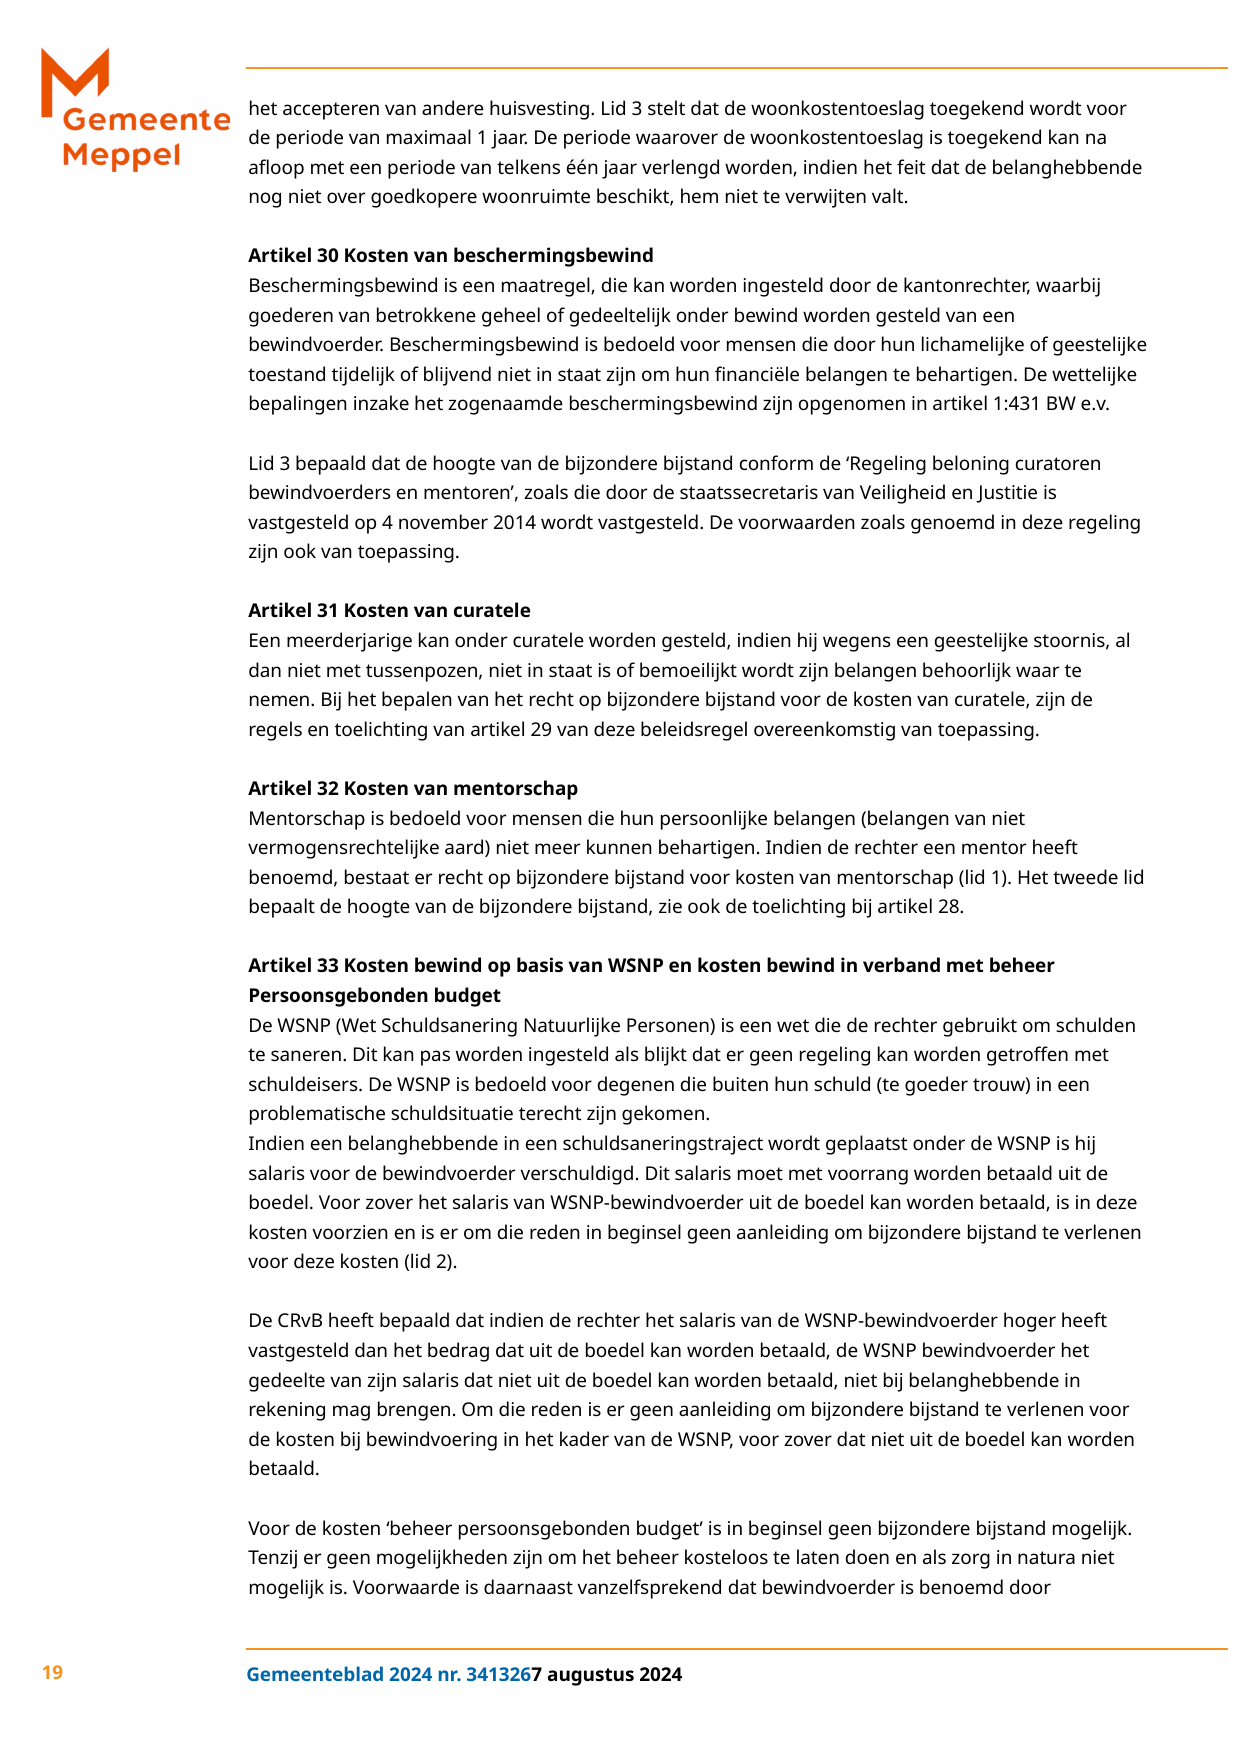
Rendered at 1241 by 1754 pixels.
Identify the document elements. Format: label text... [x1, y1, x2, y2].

text Voor de kosten ‘beheer persoonsgebonden budget’ is in beginsel geen bijzondere bijstand mogelijk. Tenzij er geen mogelijkheden zijn om het beheer kosteloos te laten doen en als zorg in natura niet mogelijk is. Voorwaarde is daarnaast vanzelfsprekend dat bewindvoerder is benoemd door [248, 1515, 1152, 1600]
text De CRvB heeft bepaald dat indien de rechter het salaris van de WSNP-bewindvoerder hoger heeft vastgesteld dan het bedrag dat uit de boedel kan worden betaald, de WSNP bewindvoerder het gedeelte van zijn salaris dat niet uit de boedel kan worden betaald, niet bij belanghebbende in rekening mag brengen. Om die reden is er geen aanleiding om bijzondere bijstand te verlenen voor de kosten bij bewindvoering in het kader van de WSNP, voor zover dat niet uit de boedel kan worden betaald. [248, 1308, 1152, 1481]
text Artikel 31 Kosten van curatele [248, 598, 1152, 623]
picture [41, 47, 231, 172]
text Artikel 33 Kosten bewind op basis van WSNP en kosten bewind in verband met beheer Persoonsgebonden budget [248, 953, 1152, 1008]
text Indien een belanghebbende in een schuldsaneringstraject wordt geplaatst onder de WSNP is hij salaris voor de bewindvoerder verschuldigd. Dit salaris moet met voorrang worden betaald uit de boedel. Voor zover het salaris van WSNP-bewindvoerder uit de boedel kan worden betaald, is in deze kosten voorzien en is er om die reden in beginsel geen aanleiding om bijzondere bijstand te verlenen voor deze kosten (lid 2). [248, 1130, 1152, 1274]
text Artikel 32 Kosten van mentorschap [248, 775, 1152, 801]
text Artikel 30 Kosten van beschermingsbewind [248, 243, 1152, 268]
text Lid 3 bepaald dat de hoogte van de bijzondere bijstand conform de ‘Regeling beloning curatoren bewindvoerders en mentoren’, zoals die door de staatssecretaris van Veiligheid en Justitie is vastgesteld op 4 november 2014 wordt vastgesteld. De voorwaarden zoals genoemd in deze regeling zijn ook van toepassing. [248, 450, 1152, 564]
text Een meerderjarige kan onder curatele worden gesteld, indien hij wegens een geestelijke stoornis, al dan niet met tussenpozen, niet in staat is of bemoeilijkt wordt zijn belangen behoorlijk waar te nemen. Bij het bepalen van het recht op bijzondere bijstand voor de kosten van curatele, zijn de regels en toelichting van artikel 29 van deze beleidsregel overeenkomstig van toepassing. [248, 627, 1152, 742]
text Mentorschap is bedoeld voor mensen die hun persoonlijke belangen (belangen van niet vermogensrechtelijke aard) niet meer kunnen behartigen. Indien de rechter een mentor heeft benoemd, bestaat er recht op bijzondere bijstand voor kosten van mentorschap (lid 1). Het tweede lid bepaalt de hoogte van de bijzondere bijstand, zie ook de toelichting bij artikel 28. [248, 805, 1152, 919]
text het accepteren van andere huisvesting. Lid 3 stelt dat de woonkostentoeslag toegekend wordt voor de periode van maximaal 1 jaar. De periode waarover de woonkostentoeslag is toegekend kan na afloop met een periode van telkens één jaar verlengd worden, indien het feit dat de belanghebbende nog niet over goedkopere woonruimte beschikt, hem niet te verwijten valt. [248, 95, 1152, 209]
text De WSNP (Wet Schuldsanering Natuurlijke Personen) is een wet die de rechter gebruikt om schulden te saneren. Dit kan pas worden ingesteld als blijkt dat er geen regeling kan worden getroffen met schuldeisers. De WSNP is bedoeld voor degenen die buiten hun schuld (te goeder trouw) in een problematische schuldsituatie terecht zijn gekomen. [248, 1012, 1152, 1126]
text Beschermingsbewind is een maatregel, die kan worden ingesteld door de kantonrechter, waarbij goederen van betrokkene geheel of gedeeltelijk onder bewind worden gesteld van een bewindvoerder. Beschermingsbewind is bedoeld voor mensen die door hun lichamelijke of geestelijke toestand tijdelijk of blijvend niet in staat zijn om hun financiële belangen te behartigen. De wettelijke bepalingen inzake het zogenaamde beschermingsbewind zijn opgenomen in artikel 1:431 BW e.v. [248, 272, 1152, 416]
